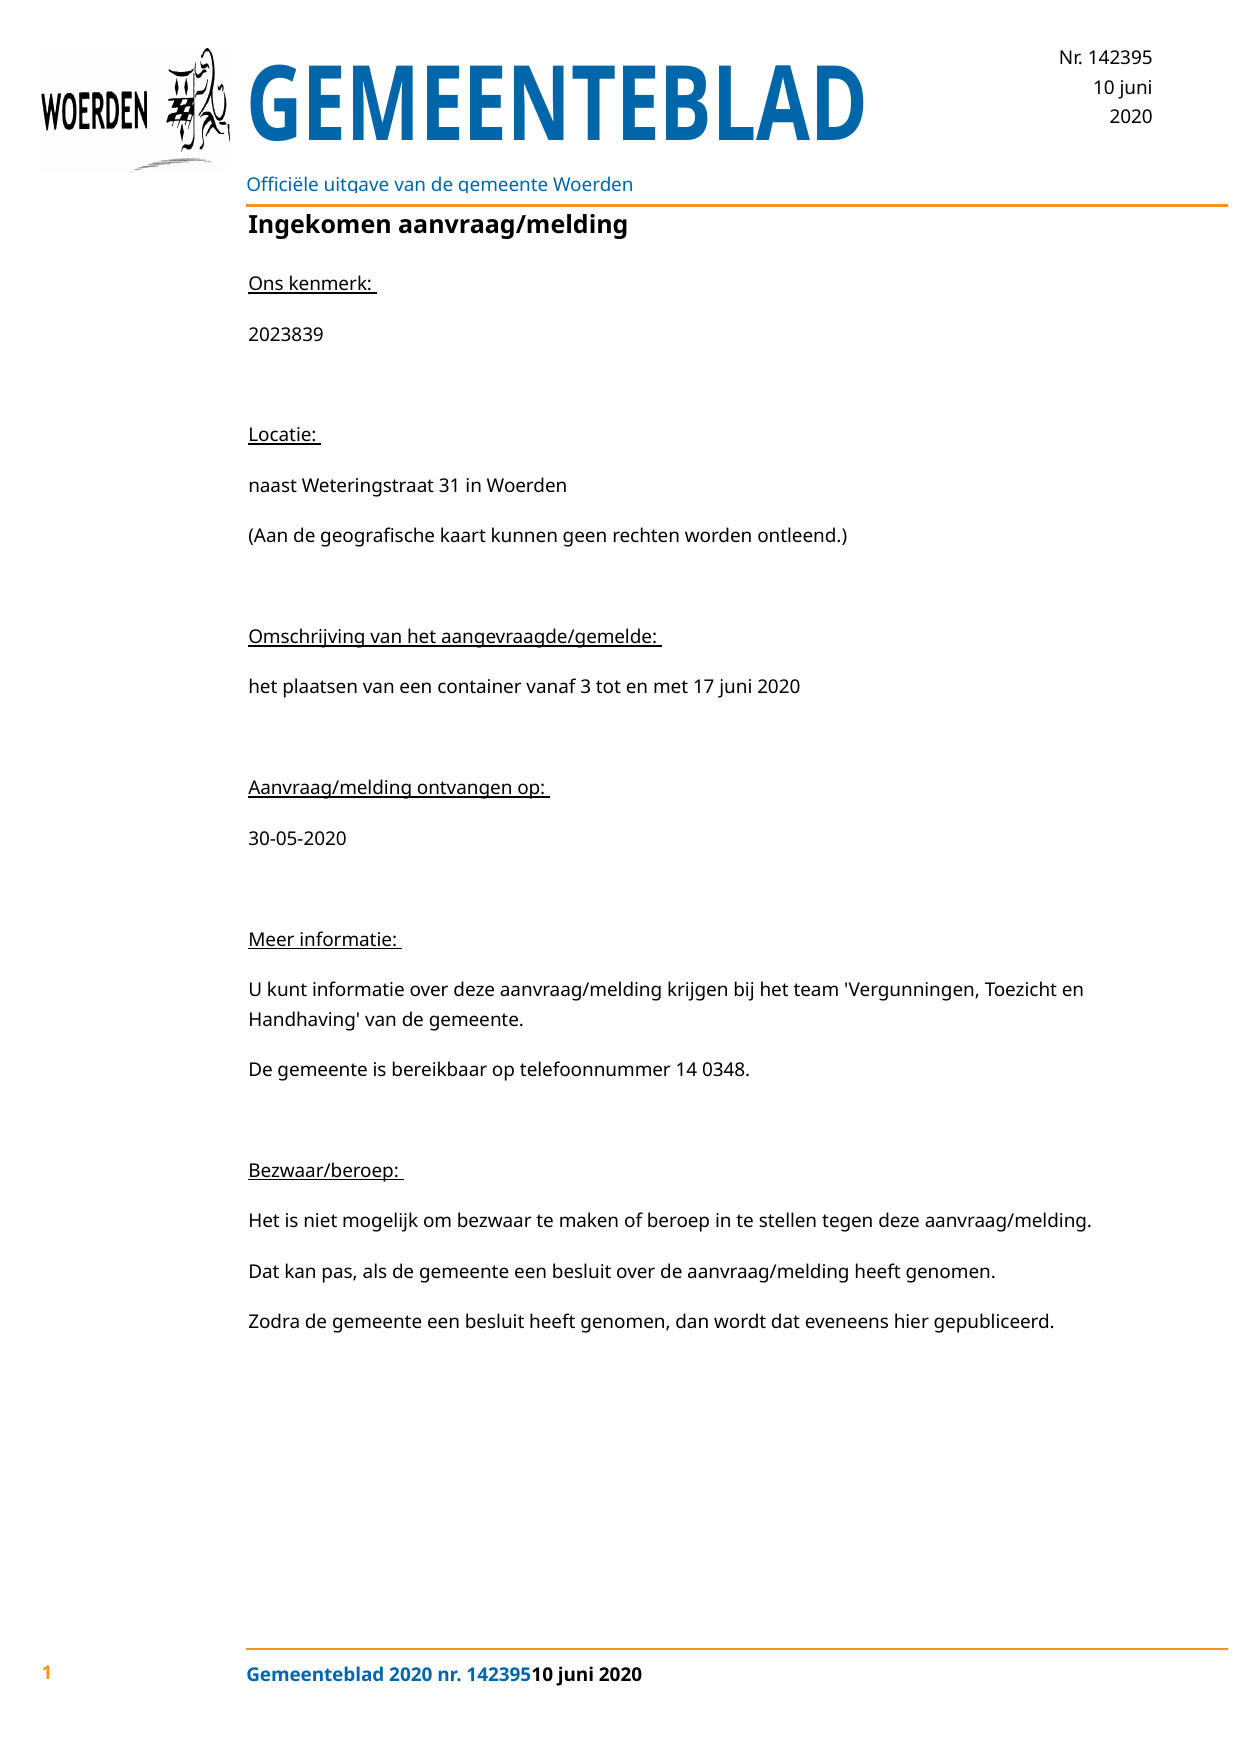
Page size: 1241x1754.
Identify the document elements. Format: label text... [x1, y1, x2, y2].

text Aanvraag/melding ontvangen op: [248, 774, 1152, 800]
text Dat kan pas, als de gemeente een besluit over de aanvraag/melding heeft genomen. [248, 1258, 1152, 1283]
text Meer informatie: [248, 926, 1152, 951]
text 2023839 [248, 321, 1152, 346]
text naast Weteringstraat 31 in Woerden [248, 472, 1152, 498]
text Het is niet mogelijk om bezwaar te maken of beroep in te stellen tegen deze aanvraag/melding. [248, 1207, 1152, 1233]
picture [41, 47, 231, 172]
text De gemeente is bereikbaar op telefoonnummer 14 0348. [248, 1056, 1152, 1082]
text Ingekomen aanvraag/melding [248, 207, 1152, 241]
text het plaatsen van een container vanaf 3 tot en met 17 juni 2020 [248, 674, 1152, 699]
text Ons kenmerk: [248, 270, 1152, 296]
text 30-05-2020 [248, 825, 1152, 851]
text Bezwaar/beroep: [248, 1157, 1152, 1183]
text Omschrijving van het aangevraagde/gemelde: [248, 623, 1152, 649]
text Zodra de gemeente een besluit heeft genomen, dan wordt dat eveneens hier gepubliceerd. [248, 1308, 1152, 1334]
text (Aan de geografische kaart kunnen geen rechten worden ontleend.) [248, 522, 1152, 548]
text Locatie: [248, 422, 1152, 447]
text U kunt informatie over deze aanvraag/melding krijgen bij het team 'Vergunningen, Toezicht en Handhaving' van de gemeente. [248, 976, 1152, 1031]
